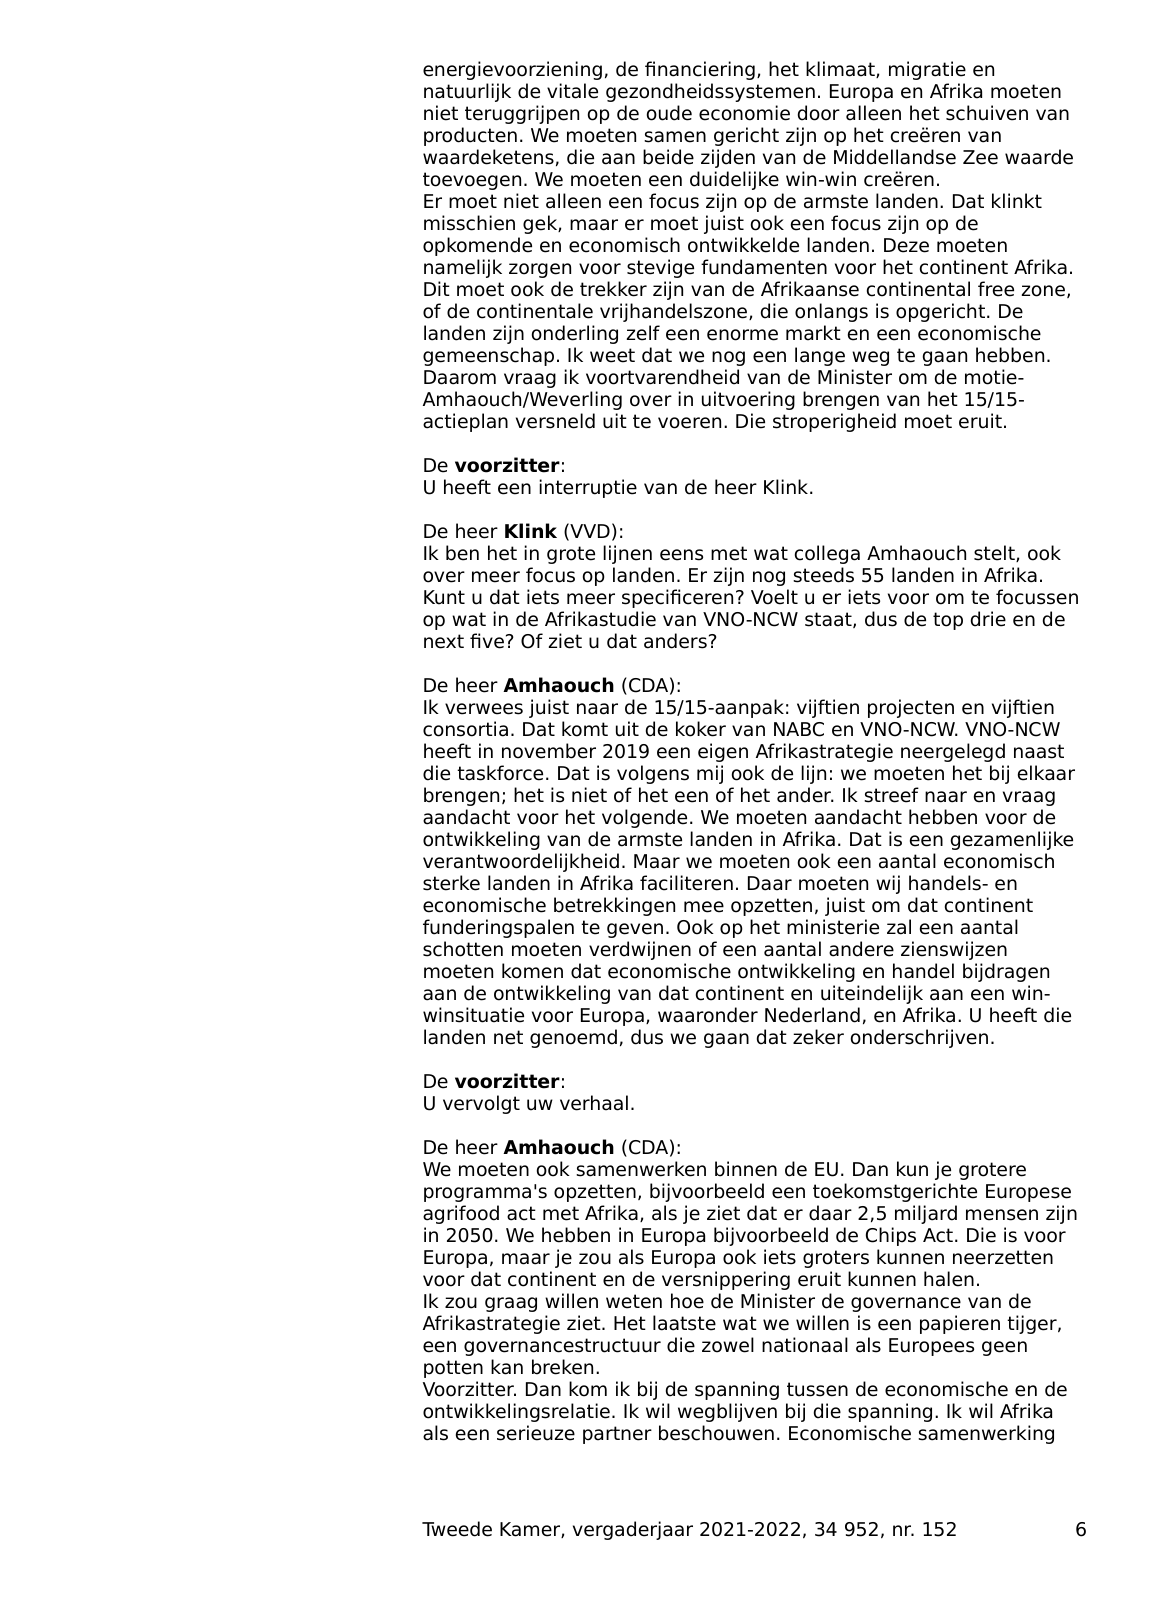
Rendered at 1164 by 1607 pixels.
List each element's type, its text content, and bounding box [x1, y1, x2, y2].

text De voorzitter: [422, 455, 1087, 477]
text De heer Amhaouch (CDA): [422, 1137, 1087, 1159]
text De heer Klink (VVD): [422, 521, 1087, 543]
text U vervolgt uw verhaal. [422, 1093, 1087, 1115]
text U heeft een interruptie van de heer Klink. [422, 477, 1087, 499]
text De voorzitter: [422, 1071, 1087, 1093]
text Er moet niet alleen een focus zijn op de armste landen. Dat klinkt misschien gek, maar er moet juist ook een focus zijn op de opkomende en economisch ontwikkelde landen. Deze moeten namelijk zorgen voor stevige fundamenten voor het continent Afrika. Dit moet ook de trekker zijn van de Afrikaanse continental free zone, of de continentale vrijhandelszone, die onlangs is opgericht. De landen zijn onderling zelf een enorme markt en een economische gemeenschap. Ik weet dat we nog een lange weg te gaan hebben. Daarom vraag ik voortvarendheid van de Minister om de motie-Amhaouch/Weverling over in uitvoering brengen van het 15/15-actieplan versneld uit te voeren. Die stroperigheid moet eruit. [422, 191, 1087, 433]
text Ik ben het in grote lijnen eens met wat collega Amhaouch stelt, ook over meer focus op landen. Er zijn nog steeds 55 landen in Afrika. Kunt u dat iets meer specificeren? Voelt u er iets voor om te focussen op wat in de Afrikastudie van VNO-NCW staat, dus de top drie en de next five? Of ziet u dat anders? [422, 543, 1087, 653]
text We moeten ook samenwerken binnen de EU. Dan kun je grotere programma's opzetten, bijvoorbeeld een toekomstgerichte Europese agrifood act met Afrika, als je ziet dat er daar 2,5 miljard mensen zijn in 2050. We hebben in Europa bijvoorbeeld de Chips Act. Die is voor Europa, maar je zou als Europa ook iets groters kunnen neerzetten voor dat continent en de versnippering eruit kunnen halen. [422, 1159, 1087, 1291]
text energievoorziening, de financiering, het klimaat, migratie en natuurlijk de vitale gezondheidssystemen. Europa en Afrika moeten niet teruggrijpen op de oude economie door alleen het schuiven van producten. We moeten samen gericht zijn op het creëren van waardeketens, die aan beide zijden van de Middellandse Zee waarde toevoegen. We moeten een duidelijke win-win creëren. [422, 59, 1087, 191]
text Ik zou graag willen weten hoe de Minister de governance van de Afrikastrategie ziet. Het laatste wat we willen is een papieren tijger, een governancestructuur die zowel nationaal als Europees geen potten kan breken. [422, 1291, 1087, 1379]
text Voorzitter. Dan kom ik bij de spanning tussen de economische en de ontwikkelingsrelatie. Ik wil wegblijven bij die spanning. Ik wil Afrika als een serieuze partner beschouwen. Economische samenwerking [422, 1379, 1087, 1445]
text Ik verwees juist naar de 15/15-aanpak: vijftien projecten en vijftien consortia. Dat komt uit de koker van NABC en VNO-NCW. VNO-NCW heeft in november 2019 een eigen Afrikastrategie neergelegd naast die taskforce. Dat is volgens mij ook de lijn: we moeten het bij elkaar brengen; het is niet of het een of het ander. Ik streef naar en vraag aandacht voor het volgende. We moeten aandacht hebben voor de ontwikkeling van de armste landen in Afrika. Dat is een gezamenlijke verantwoordelijkheid. Maar we moeten ook een aantal economisch sterke landen in Afrika faciliteren. Daar moeten wij handels- en economische betrekkingen mee opzetten, juist om dat continent funderingspalen te geven. Ook op het ministerie zal een aantal schotten moeten verdwijnen of een aantal andere zienswijzen moeten komen dat economische ontwikkeling en handel bijdragen aan de ontwikkeling van dat continent en uiteindelijk aan een win-winsituatie voor Europa, waaronder Nederland, en Afrika. U heeft die landen net genoemd, dus we gaan dat zeker onderschrijven. [422, 697, 1087, 1049]
text De heer Amhaouch (CDA): [422, 675, 1087, 697]
